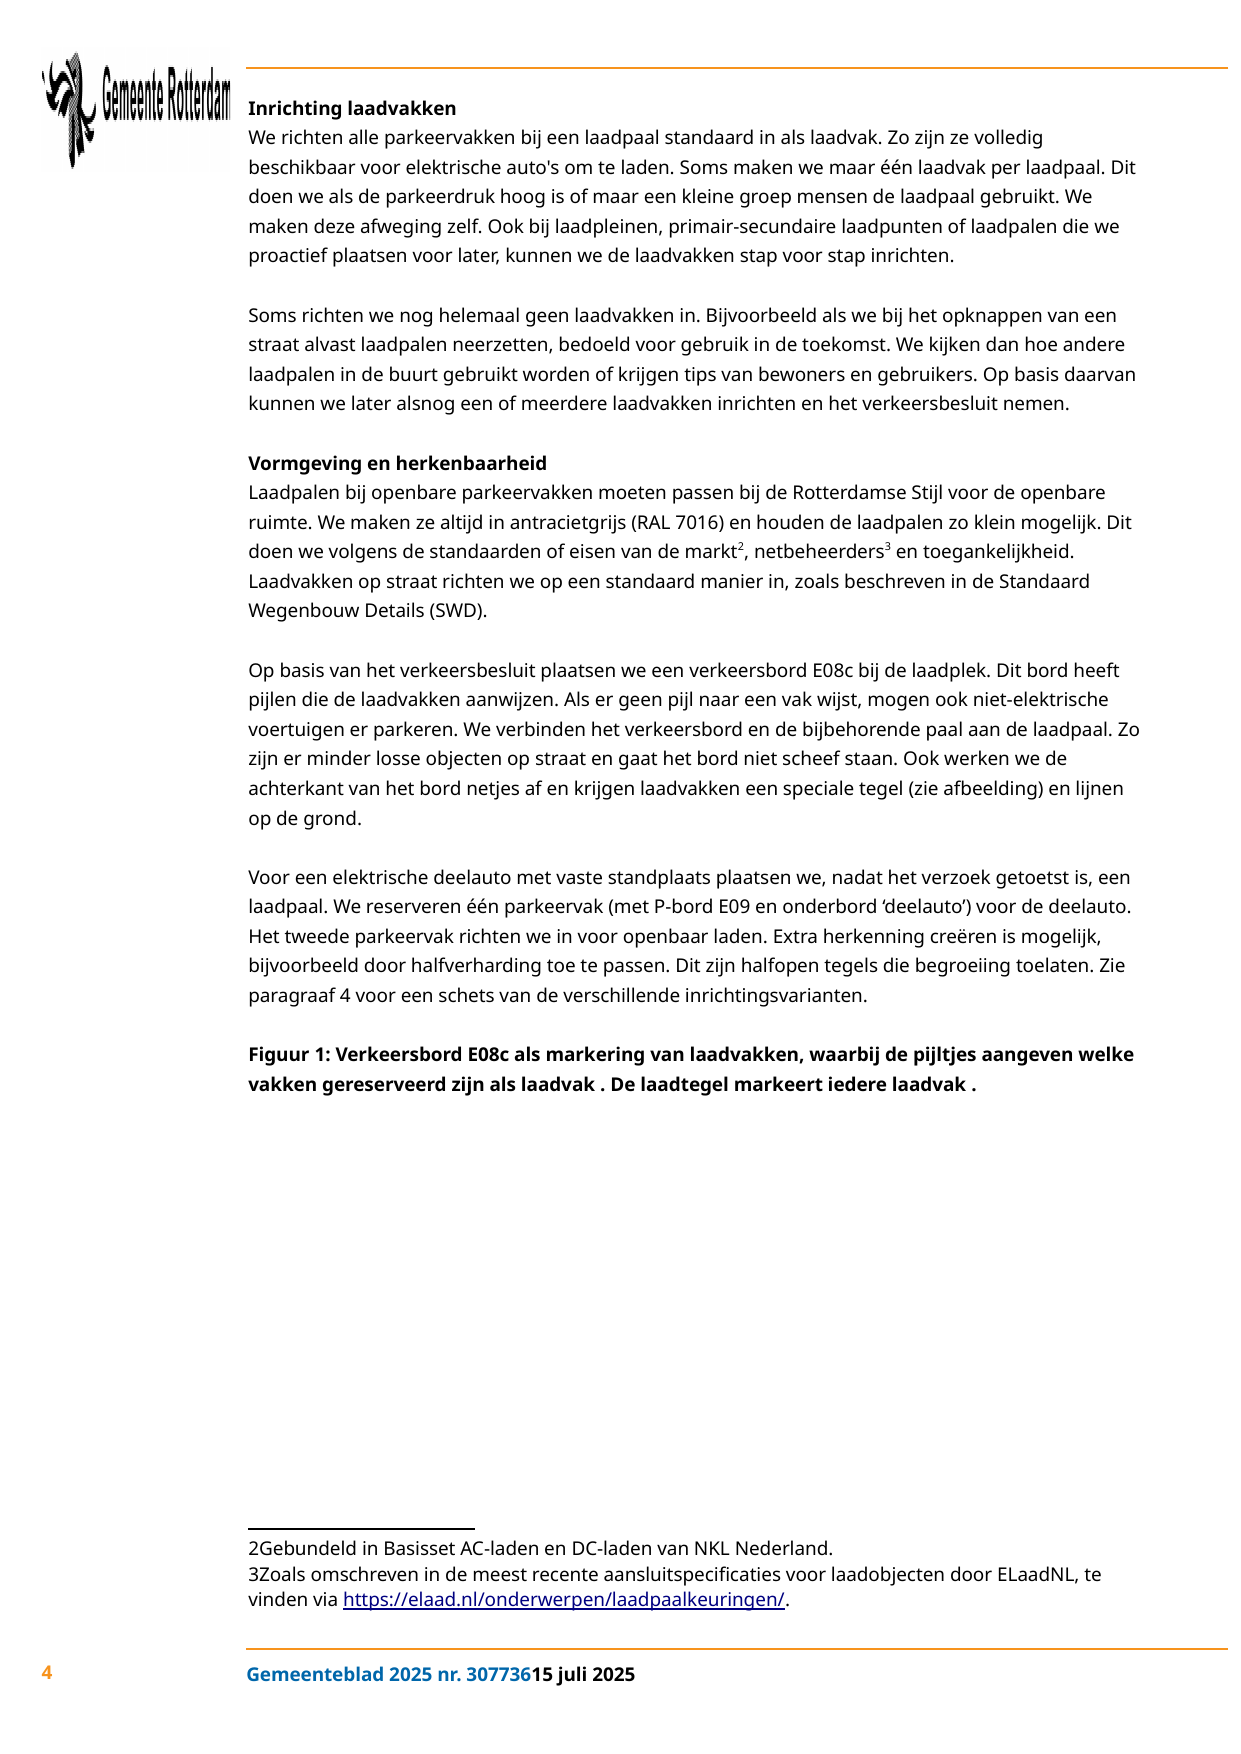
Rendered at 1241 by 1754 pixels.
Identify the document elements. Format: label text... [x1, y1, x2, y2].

text Laadpalen bij openbare parkeervakken moeten passen bij de Rotterdamse Stijl voor de openbare ruimte. We maken ze altijd in antracietgrijs (RAL 7016) en houden de laadpalen zo klein mogelijk. Dit doen we volgens de standaarden of eisen van de markt, netbeheerders en toegankelijkheid. Laadvakken op straat richten we op een standaard manier in, zoals beschreven in de Standaard Wegenbouw Details (SWD). [248, 479, 1152, 623]
text Voor een elektrische deelauto met vaste standplaats plaatsen we, nadat het verzoek getoetst is, een laadpaal. We reserveren één parkeervak (met P-bord E09 en onderbord ‘deelauto’) voor de deelauto. Het tweede parkeervak richten we in voor openbaar laden. Extra herkenning creëren is mogelijk, bijvoorbeeld door halfverharding toe te passen. Dit zijn halfopen tegels die begroeiing toelaten. Zie paragraaf 4 voor een schets van de verschillende inrichtingsvarianten. [248, 864, 1152, 1008]
text Inrichting laadvakken [248, 95, 1152, 121]
text Gebundeld in Basisset AC-laden en DC-laden van NKL Nederland. [248, 1535, 1152, 1561]
text Soms richten we nog helemaal geen laadvakken in. Bijvoorbeeld als we bij het opknappen van een straat alvast laadpalen neerzetten, bedoeld voor gebruik in de toekomst. We kijken dan hoe andere laadpalen in de buurt gebruikt worden of krijgen tips van bewoners en gebruikers. Op basis daarvan kunnen we later alsnog een of meerdere laadvakken inrichten en het verkeersbesluit nemen. [248, 302, 1152, 416]
text Zoals omschreven in de meest recente aansluitspecificaties voor laadobjecten door ELaadNL, te vinden via https://elaad.nl/onderwerpen/laadpaalkeuringen/. [248, 1561, 1152, 1612]
picture [41, 47, 231, 172]
text We richten alle parkeervakken bij een laadpaal standaard in als laadvak. Zo zijn ze volledig beschikbaar voor elektrische auto's om te laden. Soms maken we maar één laadvak per laadpaal. Dit doen we als de parkeerdruk hoog is of maar een kleine groep mensen de laadpaal gebruikt. We maken deze afweging zelf. Ook bij laadpleinen, primair-secundaire laadpunten of laadpalen die we proactief plaatsen voor later, kunnen we de laadvakken stap voor stap inrichten. [248, 124, 1152, 268]
text Op basis van het verkeersbesluit plaatsen we een verkeersbord E08c bij de laadplek. Dit bord heeft pijlen die de laadvakken aanwijzen. Als er geen pijl naar een vak wijst, mogen ook niet-elektrische voertuigen er parkeren. We verbinden het verkeersbord en de bijbehorende paal aan de laadpaal. Zo zijn er minder losse objecten op straat en gaat het bord niet scheef staan. Ook werken we de achterkant van het bord netjes af en krijgen laadvakken een speciale tegel (zie afbeelding) en lijnen op de grond. [248, 657, 1152, 831]
text Figuur 1: Verkeersbord E08c als markering van laadvakken, waarbij de pijltjes aangeven welke vakken gereserveerd zijn als laadvak . De laadtegel markeert iedere laadvak . [248, 1041, 1152, 1097]
text Vormgeving en herkenbaarheid [248, 450, 1152, 476]
